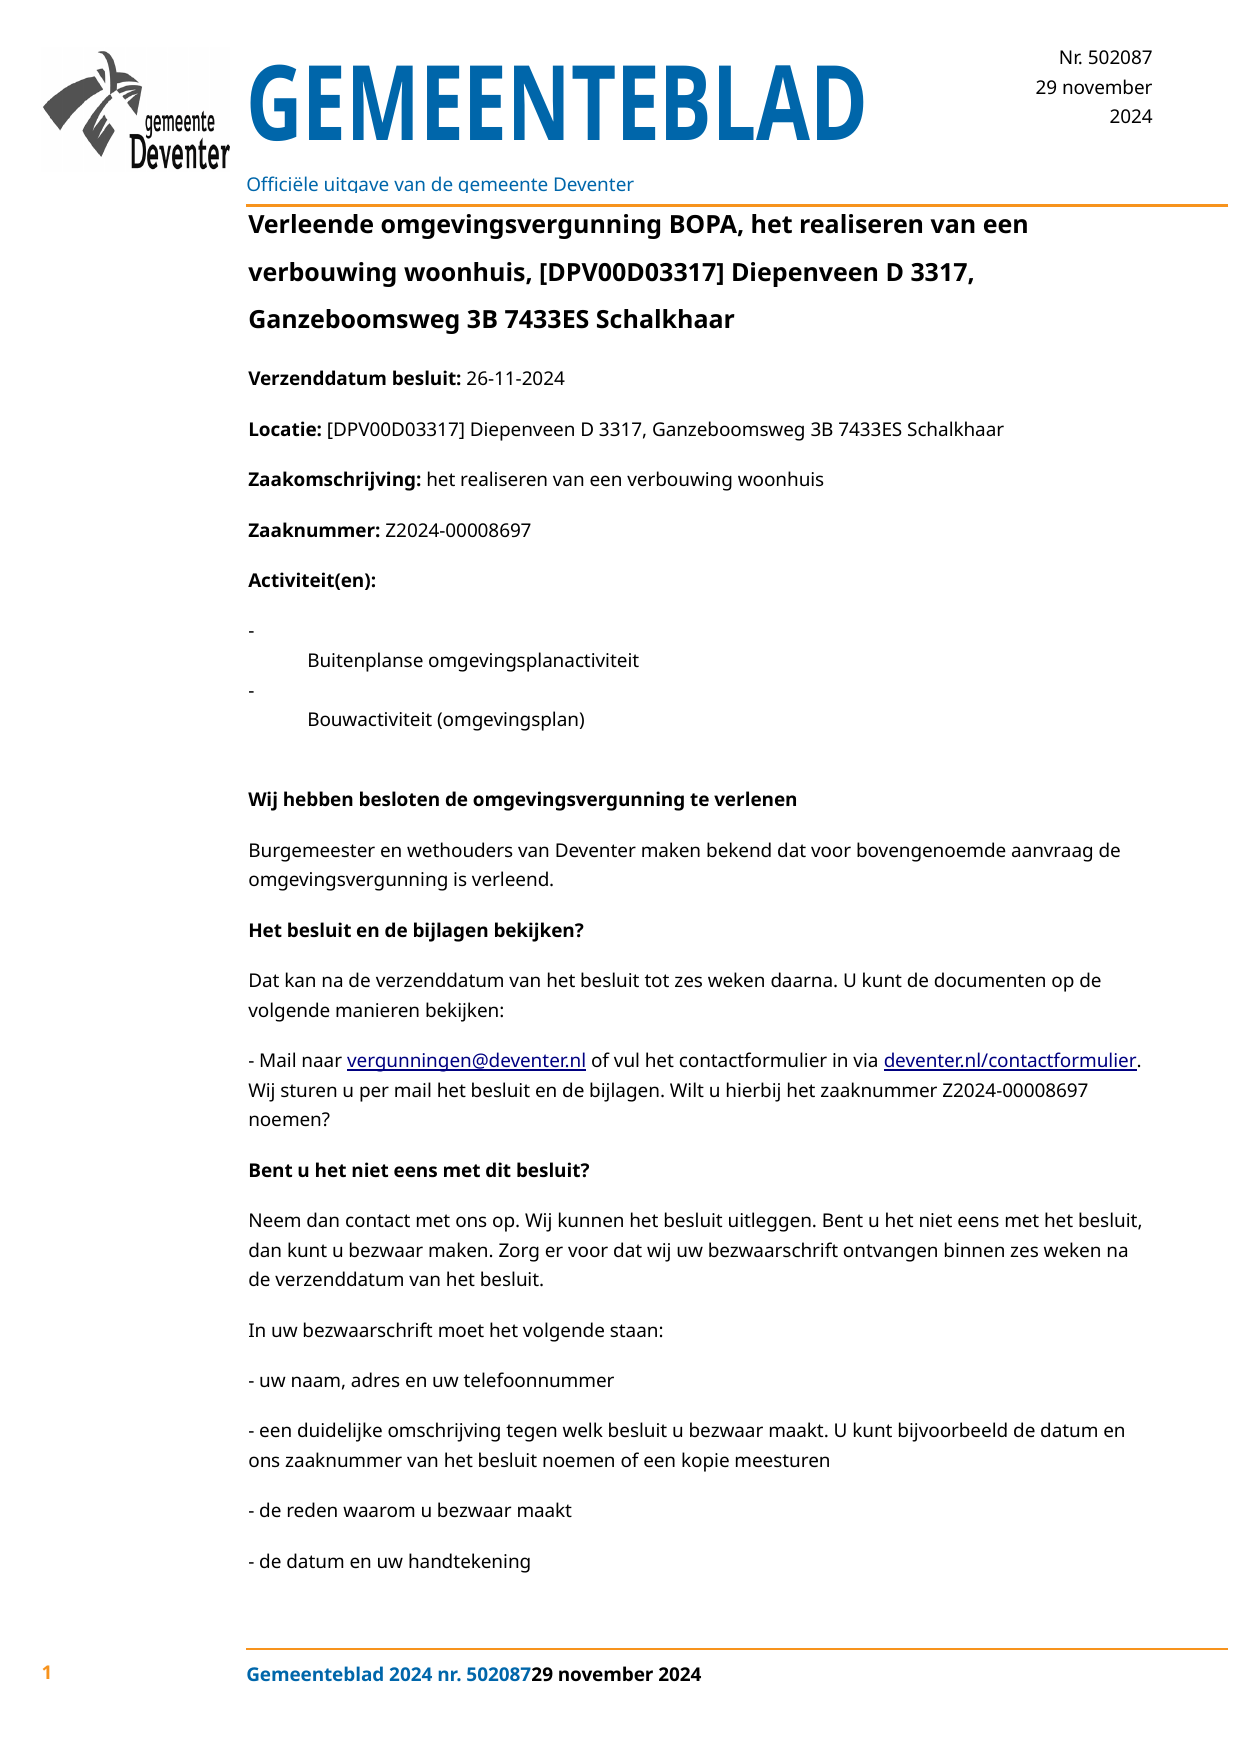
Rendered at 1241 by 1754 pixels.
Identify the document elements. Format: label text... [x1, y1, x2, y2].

list Buitenplanse omgevingsplanactiviteit [248, 647, 1152, 673]
text Verleende omgevingsvergunning BOPA, het realiseren van een verbouwing woonhuis, [DPV00D03317] Diepenveen D 3317, Ganzeboomsweg 3B 7433ES Schalkhaar [248, 207, 1152, 336]
text - uw naam, adres en uw telefoonnummer [248, 1367, 1152, 1393]
picture [41, 47, 231, 172]
text - de reden waarom u bezwaar maakt [248, 1498, 1152, 1523]
text Activiteit(en): [248, 567, 1152, 593]
text Zaakomschrijving: het realiseren van een verbouwing woonhuis [248, 466, 1152, 492]
text Burgemeester en wethouders van Deventer maken bekend dat voor bovengenoemde aanvraag de omgevingsvergunning is verleend. [248, 837, 1152, 892]
text - een duidelijke omschrijving tegen welk besluit u bezwaar maakt. U kunt bijvoorbeeld de datum en ons zaaknummer van het besluit noemen of een kopie meesturen [248, 1418, 1152, 1473]
list Bouwactiviteit (omgevingsplan) [248, 706, 1152, 732]
text Locatie: [DPV00D03317] Diepenveen D 3317, Ganzeboomsweg 3B 7433ES Schalkhaar [248, 416, 1152, 442]
text - de datum en uw handtekening [248, 1548, 1152, 1574]
text In uw bezwaarschrift moet het volgende staan: [248, 1317, 1152, 1342]
text Neem dan contact met ons op. Wij kunnen het besluit uitleggen. Bent u het niet eens met het besluit, dan kunt u bezwaar maken. Zorg er voor dat wij uw bezwaarschrift ontvangen binnen zes weken na de verzenddatum van het besluit. [248, 1207, 1152, 1292]
text Wij hebben besloten de omgevingsvergunning te verlenen [248, 786, 1152, 812]
text Bent u het niet eens met dit besluit? [248, 1157, 1152, 1182]
text Zaaknummer: Z2024-00008697 [248, 517, 1152, 542]
text Verzenddatum besluit: 26-11-2024 [248, 366, 1152, 391]
text Het besluit en de bijlagen bekijken? [248, 917, 1152, 942]
text Dat kan na de verzenddatum van het besluit tot zes weken daarna. U kunt de documenten op de volgende manieren bekijken: [248, 967, 1152, 1022]
text - Mail naar vergunningen@deventer.nl of vul het contactformulier in via deventer.nl/contactformulier. Wij sturen u per mail het besluit en de bijlagen. Wilt u hierbij het zaaknummer Z2024-00008697 noemen? [248, 1047, 1152, 1132]
